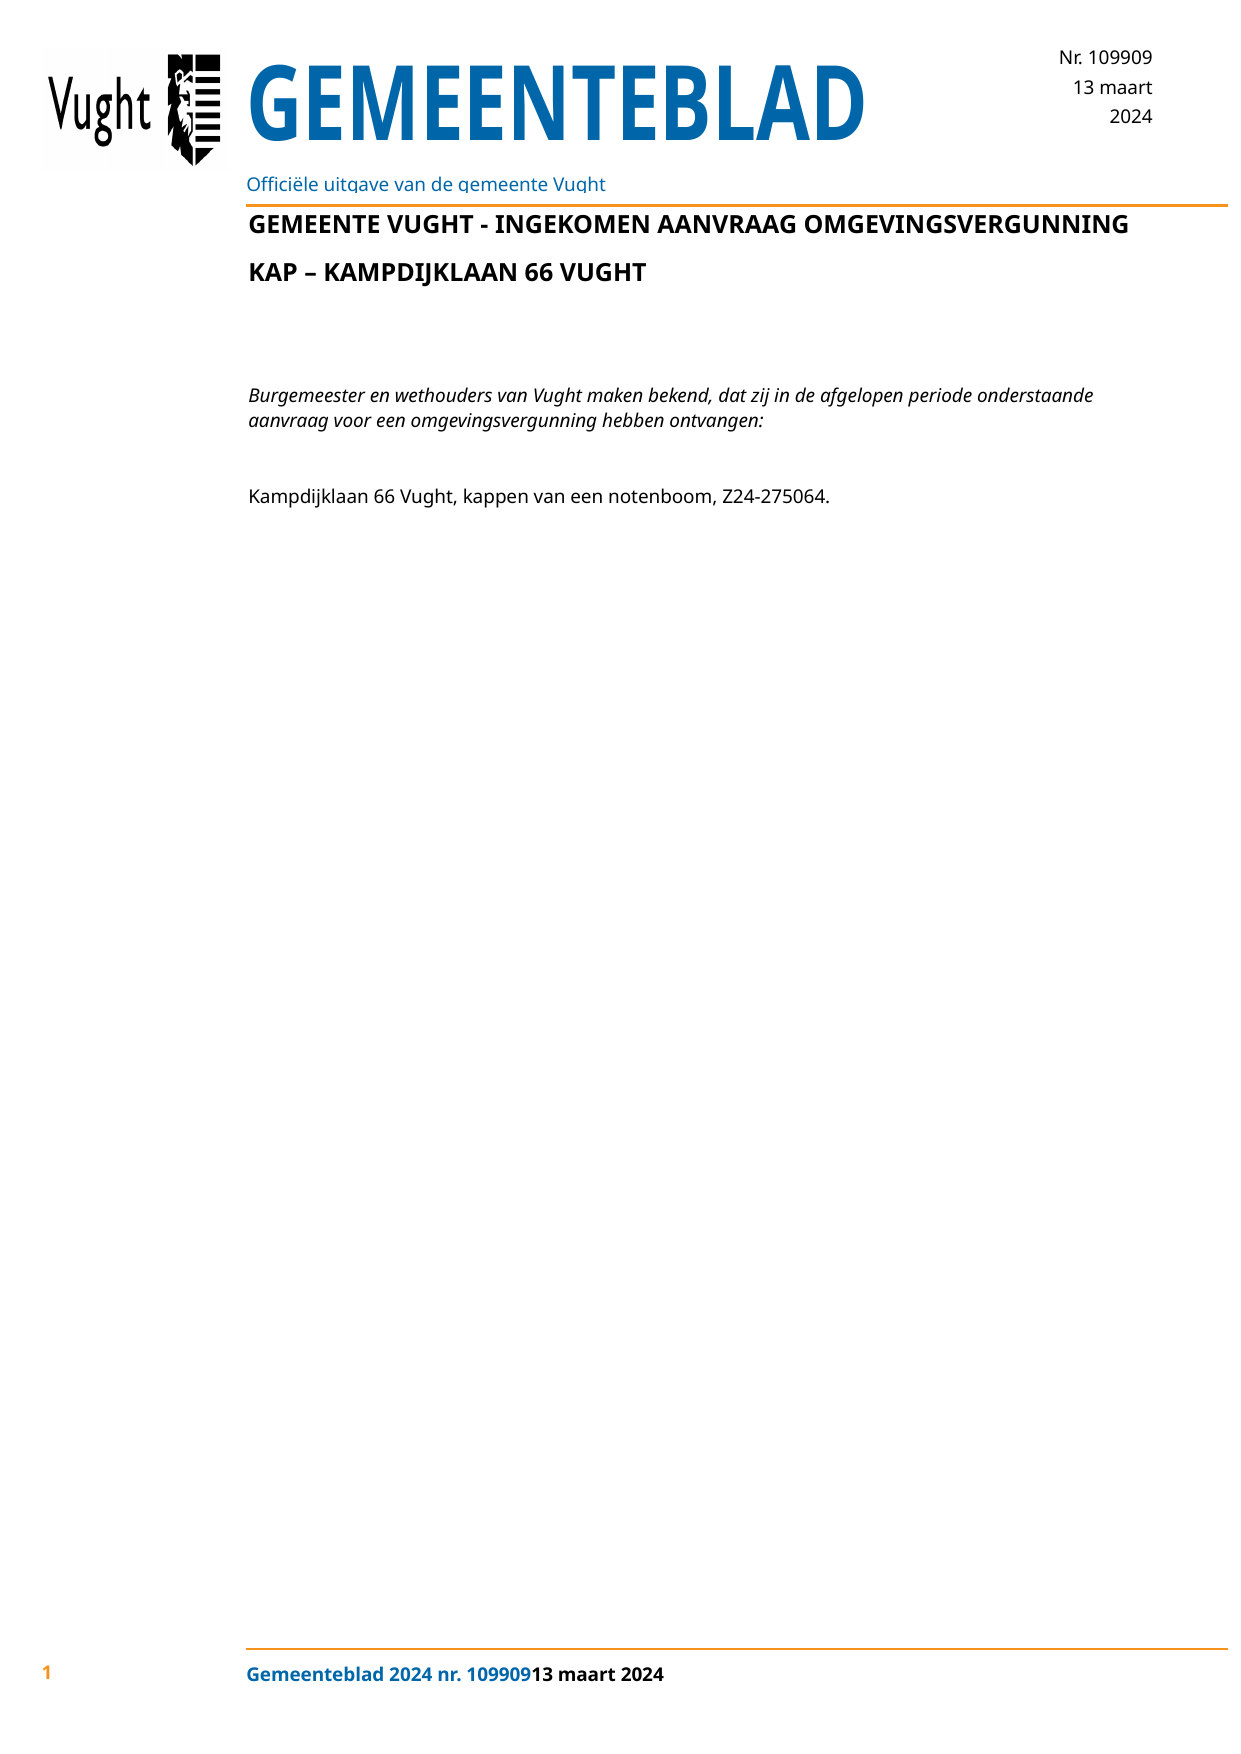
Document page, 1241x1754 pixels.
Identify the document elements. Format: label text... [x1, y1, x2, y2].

picture [41, 47, 231, 172]
text Kampdijklaan 66 Vught, kappen van een notenboom, Z24-275064. [248, 484, 1152, 509]
text Burgemeester en wethouders van Vught maken bekend, dat zij in de afgelopen periode onderstaande aanvraag voor een omgevingsvergunning hebben ontvangen: [248, 382, 1152, 433]
text GEMEENTE VUGHT - INGEKOMEN AANVRAAG OMGEVINGSVERGUNNING KAP – KAMPDIJKLAAN 66 VUGHT [248, 207, 1152, 288]
